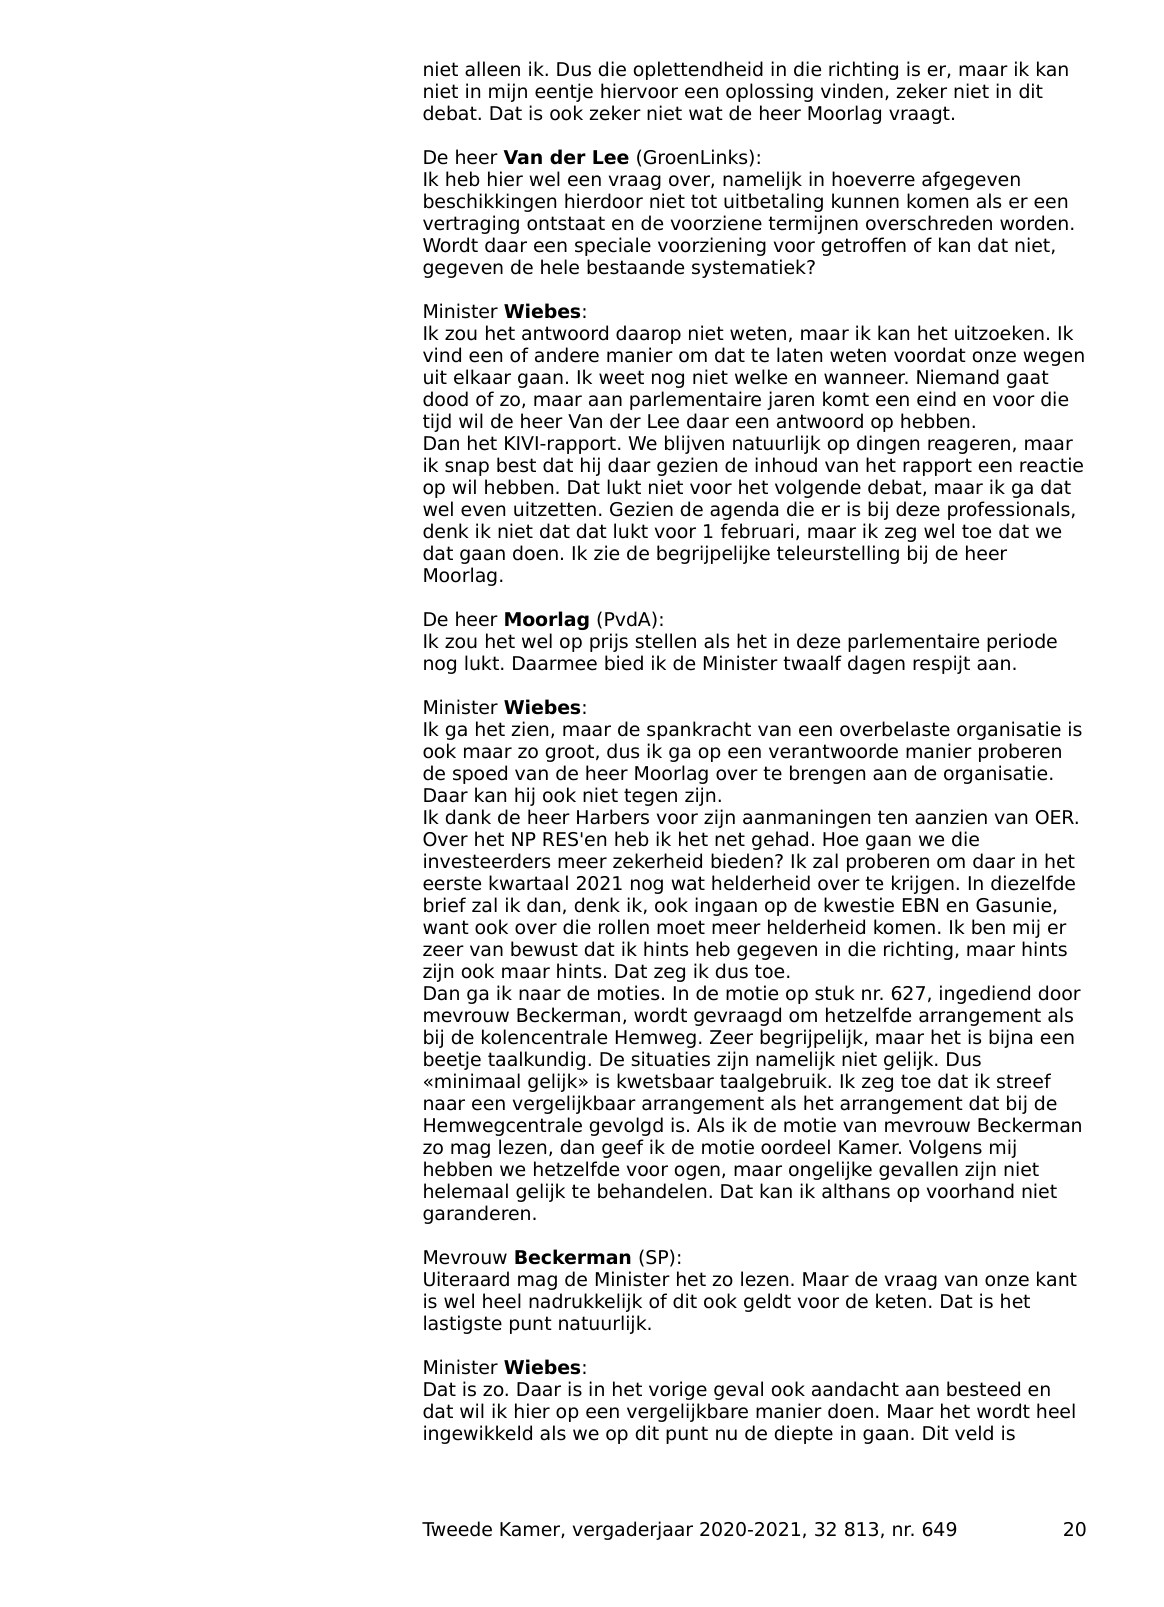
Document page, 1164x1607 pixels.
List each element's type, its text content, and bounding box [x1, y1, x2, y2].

text Ik zou het antwoord daarop niet weten, maar ik kan het uitzoeken. Ik vind een of andere manier om dat te laten weten voordat onze wegen uit elkaar gaan. Ik weet nog niet welke en wanneer. Niemand gaat dood of zo, maar aan parlementaire jaren komt een eind en voor die tijd wil de heer Van der Lee daar een antwoord op hebben. [422, 323, 1087, 433]
text Dan het KIVI-rapport. We blijven natuurlijk op dingen reageren, maar ik snap best dat hij daar gezien de inhoud van het rapport een reactie op wil hebben. Dat lukt niet voor het volgende debat, maar ik ga dat wel even uitzetten. Gezien de agenda die er is bij deze professionals, denk ik niet dat dat lukt voor 1 februari, maar ik zeg wel toe dat we dat gaan doen. Ik zie de begrijpelijke teleurstelling bij de heer Moorlag. [422, 433, 1087, 587]
text Ik ga het zien, maar de spankracht van een overbelaste organisatie is ook maar zo groot, dus ik ga op een verantwoorde manier proberen de spoed van de heer Moorlag over te brengen aan de organisatie. Daar kan hij ook niet tegen zijn. [422, 719, 1087, 807]
text Ik heb hier wel een vraag over, namelijk in hoeverre afgegeven beschikkingen hierdoor niet tot uitbetaling kunnen komen als er een vertraging ontstaat en de voorziene termijnen overschreden worden. Wordt daar een speciale voorziening voor getroffen of kan dat niet, gegeven de hele bestaande systematiek? [422, 169, 1087, 279]
text Mevrouw Beckerman (SP): [422, 1247, 1087, 1269]
text Ik zou het wel op prijs stellen als het in deze parlementaire periode nog lukt. Daarmee bied ik de Minister twaalf dagen respijt aan. [422, 631, 1087, 675]
text Minister Wiebes: [422, 1357, 1087, 1379]
text Minister Wiebes: [422, 301, 1087, 323]
text Dat is zo. Daar is in het vorige geval ook aandacht aan besteed en dat wil ik hier op een vergelijkbare manier doen. Maar het wordt heel ingewikkeld als we op dit punt nu de diepte in gaan. Dit veld is [422, 1379, 1087, 1445]
text niet alleen ik. Dus die oplettendheid in die richting is er, maar ik kan niet in mijn eentje hiervoor een oplossing vinden, zeker niet in dit debat. Dat is ook zeker niet wat de heer Moorlag vraagt. [422, 59, 1087, 125]
text De heer Moorlag (PvdA): [422, 609, 1087, 631]
text Minister Wiebes: [422, 697, 1087, 719]
text Dan ga ik naar de moties. In de motie op stuk nr. 627, ingediend door mevrouw Beckerman, wordt gevraagd om hetzelfde arrangement als bij de kolencentrale Hemweg. Zeer begrijpelijk, maar het is bijna een beetje taalkundig. De situaties zijn namelijk niet gelijk. Dus «minimaal gelijk» is kwetsbaar taalgebruik. Ik zeg toe dat ik streef naar een vergelijkbaar arrangement als het arrangement dat bij de Hemwegcentrale gevolgd is. Als ik de motie van mevrouw Beckerman zo mag lezen, dan geef ik de motie oordeel Kamer. Volgens mij hebben we hetzelfde voor ogen, maar ongelijke gevallen zijn niet helemaal gelijk te behandelen. Dat kan ik althans op voorhand niet garanderen. [422, 983, 1087, 1225]
text Ik dank de heer Harbers voor zijn aanmaningen ten aanzien van OER. Over het NP RES'en heb ik het net gehad. Hoe gaan we die investeerders meer zekerheid bieden? Ik zal proberen om daar in het eerste kwartaal 2021 nog wat helderheid over te krijgen. In diezelfde brief zal ik dan, denk ik, ook ingaan op de kwestie EBN en Gasunie, want ook over die rollen moet meer helderheid komen. Ik ben mij er zeer van bewust dat ik hints heb gegeven in die richting, maar hints zijn ook maar hints. Dat zeg ik dus toe. [422, 807, 1087, 983]
text De heer Van der Lee (GroenLinks): [422, 147, 1087, 169]
text Uiteraard mag de Minister het zo lezen. Maar de vraag van onze kant is wel heel nadrukkelijk of dit ook geldt voor de keten. Dat is het lastigste punt natuurlijk. [422, 1269, 1087, 1335]
